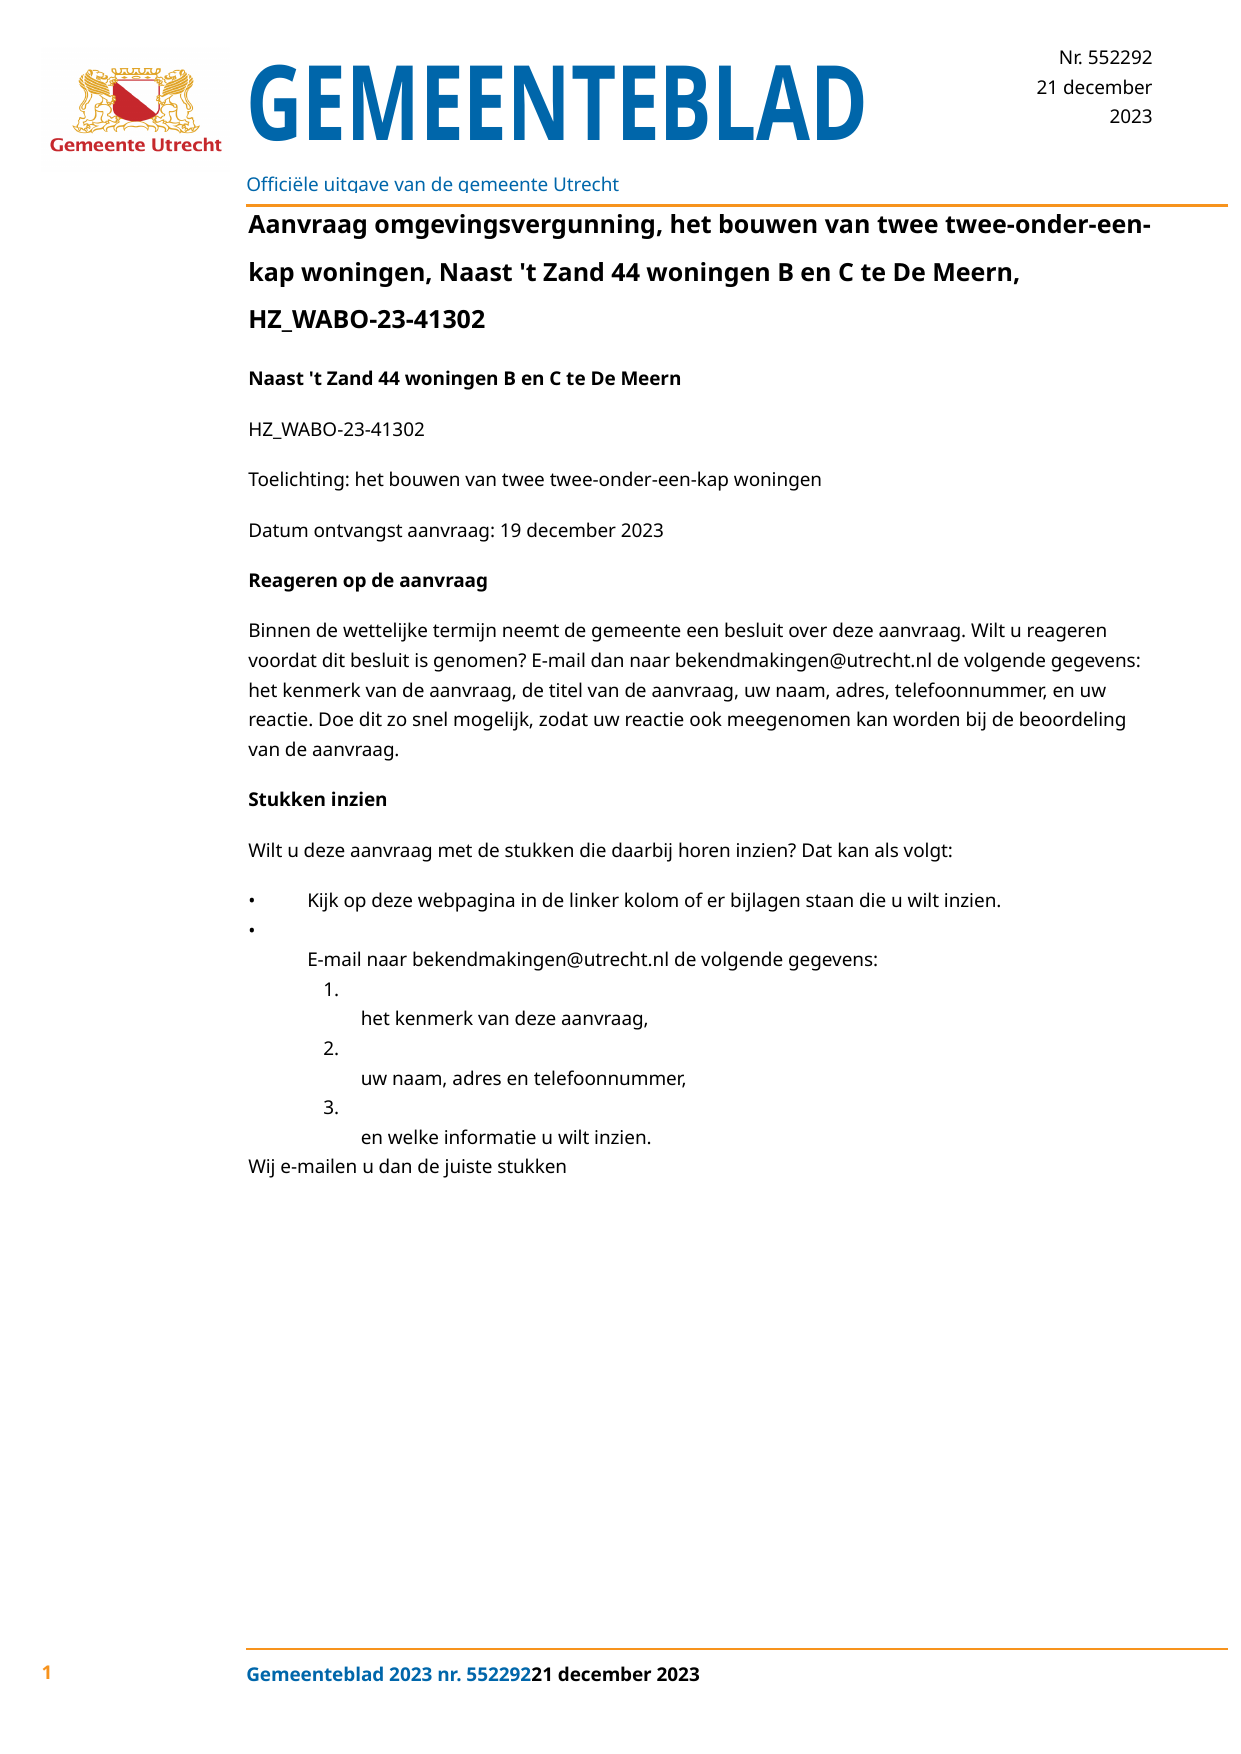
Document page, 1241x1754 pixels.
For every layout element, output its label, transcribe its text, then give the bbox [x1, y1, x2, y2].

text Wij e-mailen u dan de juiste stukken [248, 1153, 1152, 1179]
text HZ_WABO-23-41302 [248, 416, 1152, 442]
text Binnen de wettelijke termijn neemt de gemeente een besluit over deze aanvraag. Wilt u reageren voordat dit besluit is genomen? E-mail dan naar bekendmakingen@utrecht.nl de volgende gegevens: het kenmerk van de aanvraag, de titel van de aanvraag, uw naam, adres, telefoonnummer, en uw reactie. Doe dit zo snel mogelijk, zodat uw reactie ook meegenomen kan worden bij de beoordeling van de aanvraag. [248, 618, 1152, 762]
list Kijk op deze webpagina in de linker kolom of er bijlagen staan die u wilt inzien. [248, 887, 1152, 913]
text Aanvraag omgevingsvergunning, het bouwen van twee twee-onder-een-kap woningen, Naast 't Zand 44 woningen B en C te De Meern, HZ_WABO-23-41302 [248, 207, 1152, 336]
text Wilt u deze aanvraag met de stukken die daarbij horen inzien? Dat kan als volgt: [248, 837, 1152, 862]
text Reageren op de aanvraag [248, 567, 1152, 593]
list het kenmerk van deze aanvraag, [323, 1006, 1152, 1031]
text Naast 't Zand 44 woningen B en C te De Meern [248, 366, 1152, 391]
text Stukken inzien [248, 786, 1152, 812]
text Datum ontvangst aanvraag: 19 december 2023 [248, 517, 1152, 542]
text Toelichting: het bouwen van twee twee-onder-een-kap woningen [248, 466, 1152, 492]
picture [41, 47, 231, 172]
list uw naam, adres en telefoonnummer, [323, 1065, 1152, 1090]
list en welke informatie u wilt inzien. [323, 1124, 1152, 1149]
list E-mail naar bekendmakingen@utrecht.nl de volgende gegevens: [248, 946, 1152, 972]
